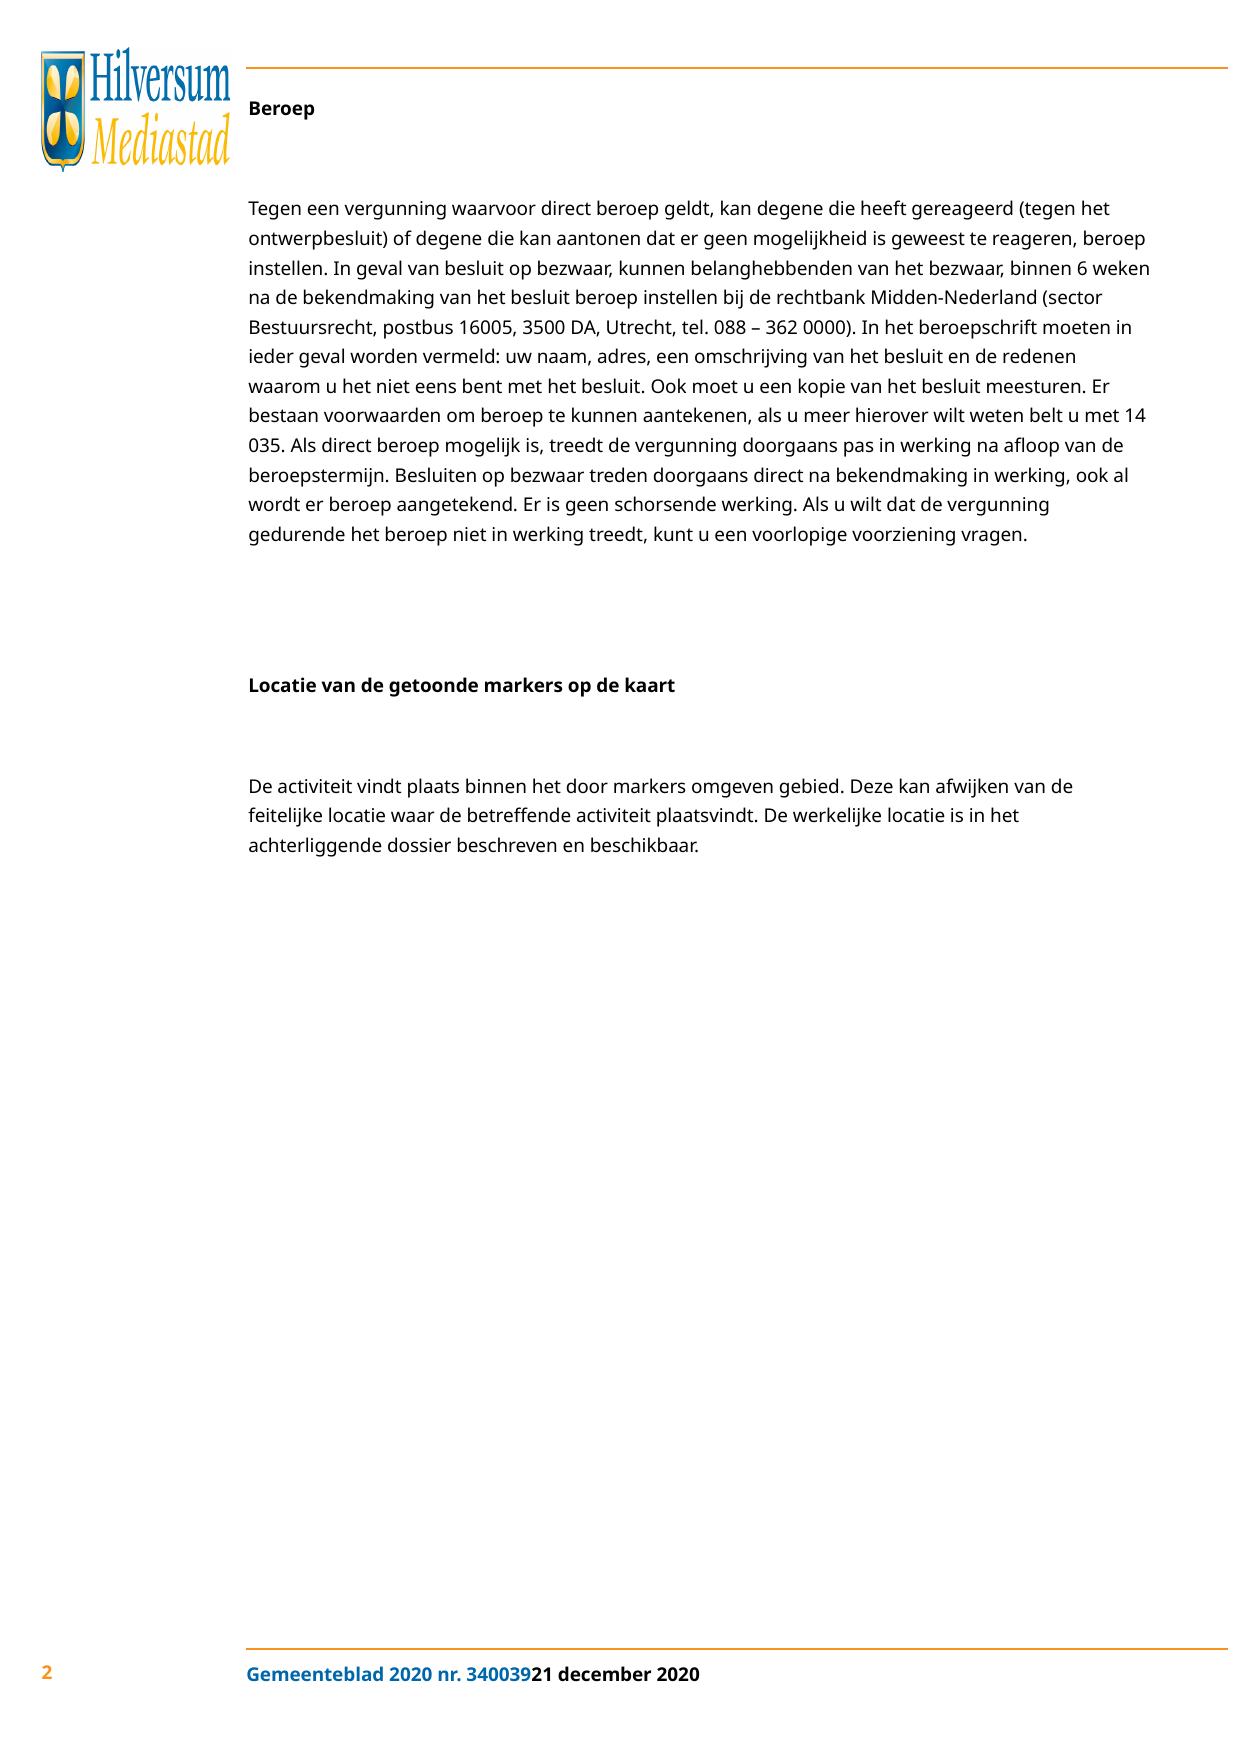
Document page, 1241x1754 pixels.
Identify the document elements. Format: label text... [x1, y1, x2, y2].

picture [41, 47, 231, 172]
text De activiteit vindt plaats binnen het door markers omgeven gebied. Deze kan afwijken van de feitelijke locatie waar de betreffende activiteit plaatsvindt. De werkelijke locatie is in het achterliggende dossier beschreven en beschikbaar. [248, 773, 1152, 858]
text Beroep [248, 95, 1152, 121]
text Locatie van de getoonde markers op de kaart [248, 672, 1152, 698]
text Tegen een vergunning waarvoor direct beroep geldt, kan degene die heeft gereageerd (tegen het ontwerpbesluit) of degene die kan aantonen dat er geen mogelijkheid is geweest te reageren, beroep instellen. In geval van besluit op bezwaar, kunnen belanghebbenden van het bezwaar, binnen 6 weken na de bekendmaking van het besluit beroep instellen bij de rechtbank Midden-Nederland (sector Bestuursrecht, postbus 16005, 3500 DA, Utrecht, tel. 088 – 362 0000). In het beroepschrift moeten in ieder geval worden vermeld: uw naam, adres, een omschrijving van het besluit en de redenen waarom u het niet eens bent met het besluit. Ook moet u een kopie van het besluit meesturen. Er bestaan voorwaarden om beroep te kunnen aantekenen, als u meer hierover wilt weten belt u met 14 035. Als direct beroep mogelijk is, treedt de vergunning doorgaans pas in werking na afloop van de beroepstermijn. Besluiten op bezwaar treden doorgaans direct na bekendmaking in werking, ook al wordt er beroep aangetekend. Er is geen schorsende werking. Als u wilt dat de vergunning gedurende het beroep niet in werking treedt, kunt u een voorlopige voorziening vragen. [248, 196, 1152, 547]
